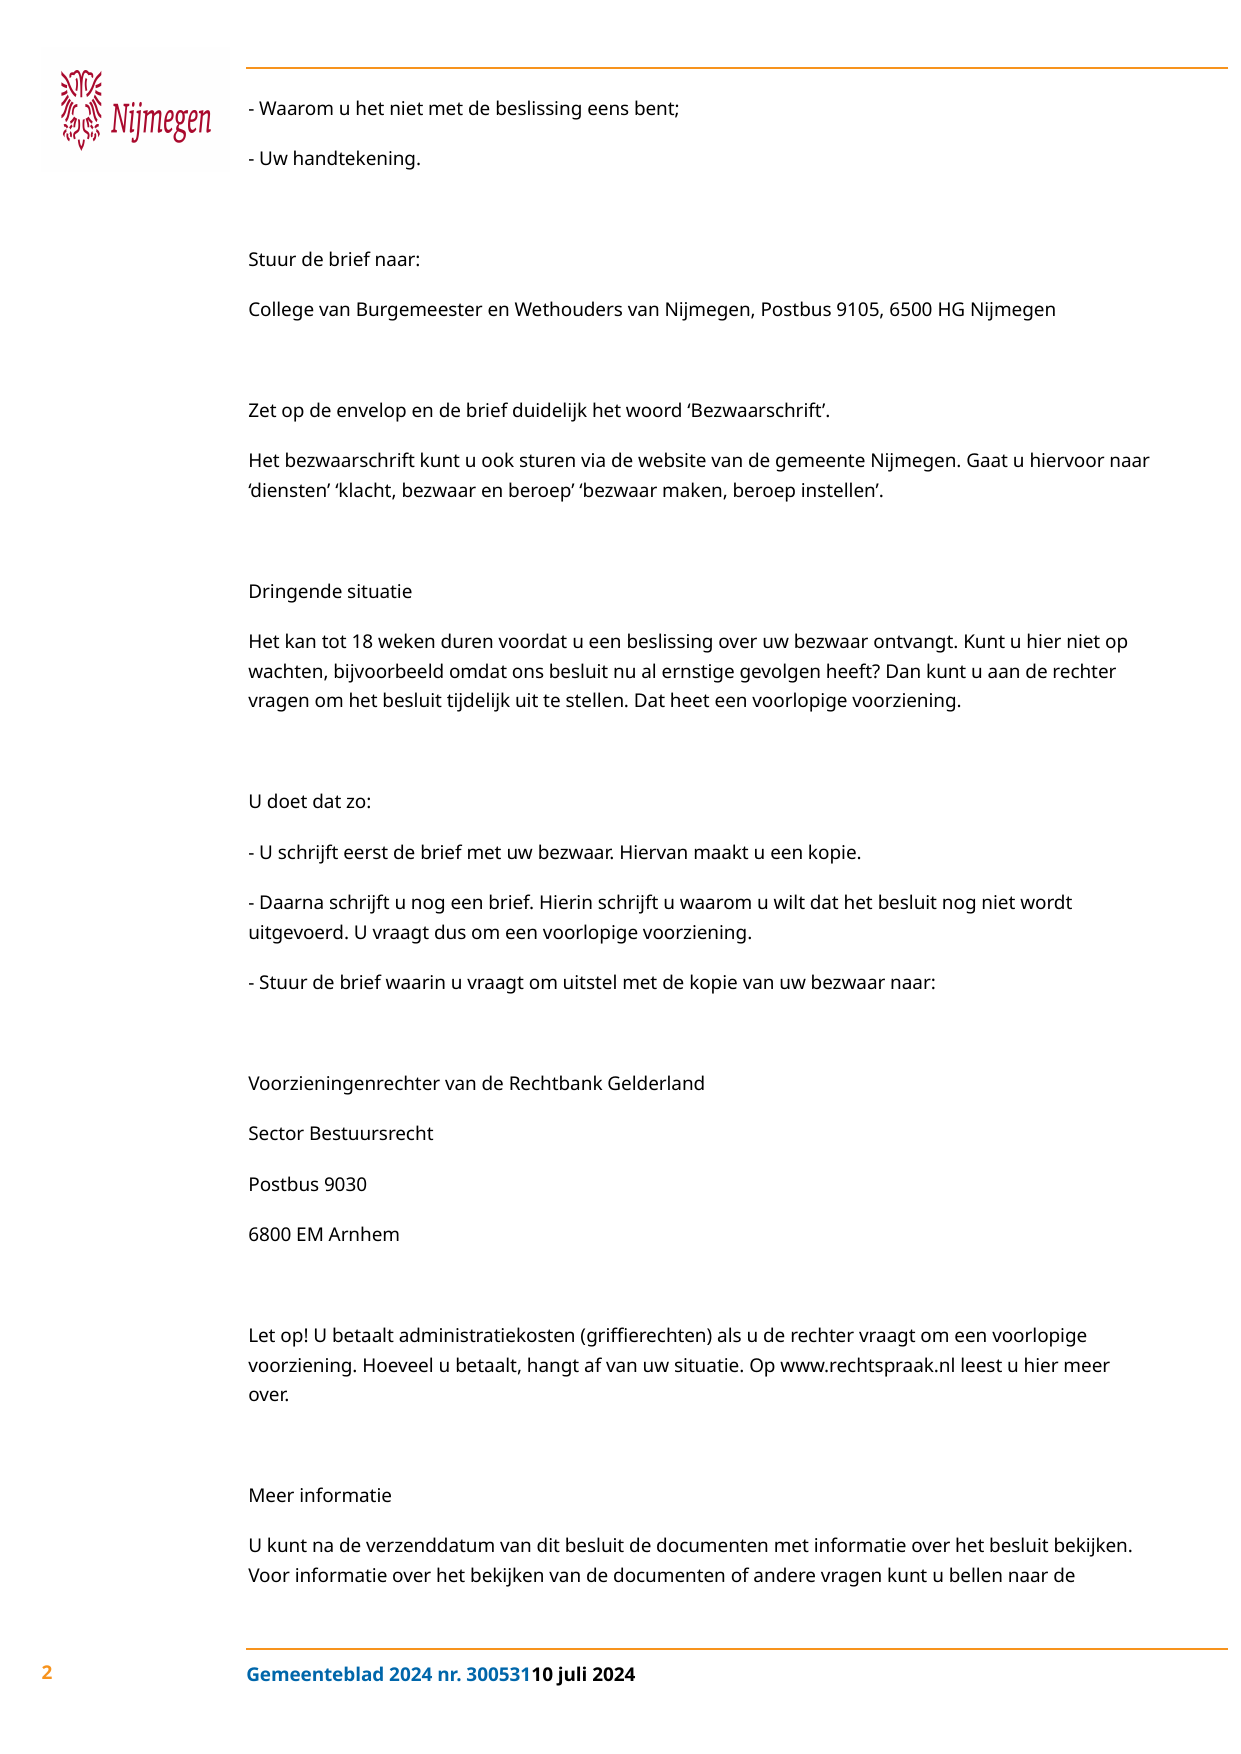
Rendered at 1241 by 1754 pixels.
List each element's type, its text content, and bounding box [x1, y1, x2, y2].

text Dringende situatie [248, 578, 1152, 604]
text Let op! U betaalt administratiekosten (griffierechten) als u de rechter vraagt om een voorlopige voorziening. Hoeveel u betaalt, hangt af van uw situatie. Op www.rechtspraak.nl leest u hier meer over. [248, 1322, 1152, 1407]
text - U schrijft eerst de brief met uw bezwaar. Hiervan maakt u een kopie. [248, 839, 1152, 865]
text - Stuur de brief waarin u vraagt om uitstel met de kopie van uw bezwaar naar: [248, 969, 1152, 995]
text Voorzieningenrechter van de Rechtbank Gelderland [248, 1070, 1152, 1096]
text Het kan tot 18 weken duren voordat u een beslissing over uw bezwaar ontvangt. Kunt u hier niet op wachten, bijvoorbeeld omdat ons besluit nu al ernstige gevolgen heeft? Dan kunt u aan de rechter vragen om het besluit tijdelijk uit te stellen. Dat heet een voorlopige voorziening. [248, 628, 1152, 713]
text U doet dat zo: [248, 788, 1152, 814]
text U kunt na de verzenddatum van dit besluit de documenten met informatie over het besluit bekijken. Voor informatie over het bekijken van de documenten of andere vragen kunt u bellen naar de [248, 1533, 1152, 1588]
text 6800 EM Arnhem [248, 1221, 1152, 1247]
text Meer informatie [248, 1482, 1152, 1508]
text Sector Bestuursrecht [248, 1121, 1152, 1146]
text Stuur de brief naar: [248, 246, 1152, 272]
text - Uw handtekening. [248, 145, 1152, 171]
text College van Burgemeester en Wethouders van Nijmegen, Postbus 9105, 6500 HG Nijmegen [248, 296, 1152, 322]
text Het bezwaarschrift kunt u ook sturen via de website van de gemeente Nijmegen. Gaat u hiervoor naar ‘diensten’ ‘klacht, bezwaar en beroep’ ‘bezwaar maken, beroep instellen’. [248, 448, 1152, 503]
picture [41, 47, 231, 172]
text - Waarom u het niet met de beslissing eens bent; [248, 95, 1152, 121]
text Postbus 9030 [248, 1171, 1152, 1197]
text - Daarna schrijft u nog een brief. Hierin schrijft u waarom u wilt dat het besluit nog niet wordt uitgevoerd. U vraagt dus om een voorlopige voorziening. [248, 889, 1152, 945]
text Zet op de envelop en de brief duidelijk het woord ‘Bezwaarschrift’. [248, 397, 1152, 423]
